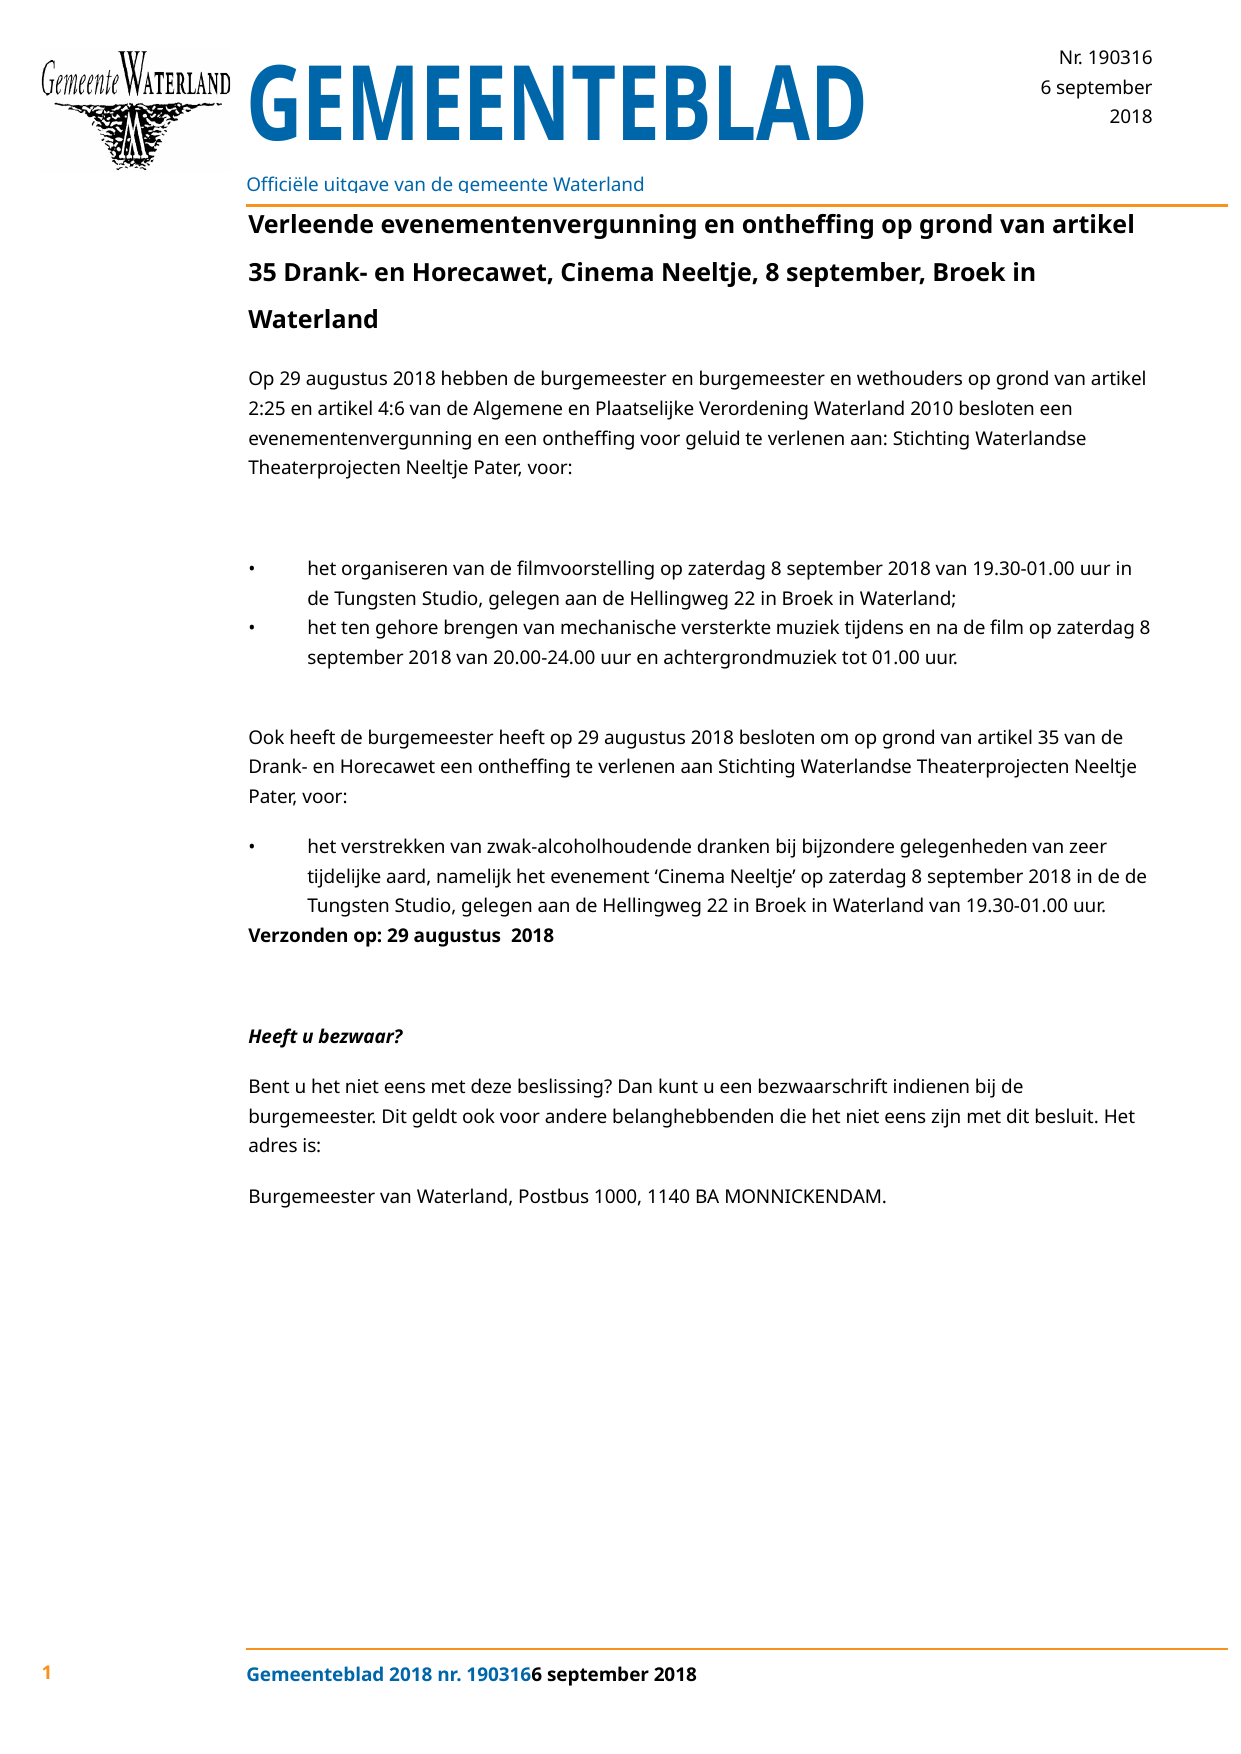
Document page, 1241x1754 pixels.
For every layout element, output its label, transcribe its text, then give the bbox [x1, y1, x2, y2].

text Heeft u bezwaar? [248, 1023, 1152, 1049]
text Bent u het niet eens met deze beslissing? Dan kunt u een bezwaarschrift indienen bij de burgemeester. Dit geldt ook voor andere belanghebbenden die het niet eens zijn met dit besluit. Het adres is: [248, 1073, 1152, 1158]
picture [41, 47, 231, 172]
text Burgemeester van Waterland, Postbus 1000, 1140 BA MONNICKENDAM. [248, 1183, 1152, 1209]
list het organiseren van de filmvoorstelling op zaterdag 8 september 2018 van 19.30-01.00 uur in de Tungsten Studio, gelegen aan de Hellingweg 22 in Broek in Waterland; [248, 555, 1152, 610]
text Op 29 augustus 2018 hebben de burgemeester en burgemeester en wethouders op grond van artikel 2:25 en artikel 4:6 van de Algemene en Plaatselijke Verordening Waterland 2010 besloten een evenementenvergunning en een ontheffing voor geluid te verlenen aan: Stichting Waterlandse Theaterprojecten Neeltje Pater, voor: [248, 366, 1152, 480]
list het ten gehore brengen van mechanische versterkte muziek tijdens en na de film op zaterdag 8 september 2018 van 20.00-24.00 uur en achtergrondmuziek tot 01.00 uur. [248, 614, 1152, 669]
text Verzonden op: 29 augustus 2018 [248, 922, 1152, 948]
text Verleende evenementenvergunning en ontheffing op grond van artikel 35 Drank- en Horecawet, Cinema Neeltje, 8 september, Broek in Waterland [248, 207, 1152, 336]
text Ook heeft de burgemeester heeft op 29 augustus 2018 besloten om op grond van artikel 35 van de Drank- en Horecawet een ontheffing te verlenen aan Stichting Waterlandse Theaterprojecten Neeltje Pater, voor: [248, 724, 1152, 809]
list het verstrekken van zwak-alcoholhoudende dranken bij bijzondere gelegenheden van zeer tijdelijke aard, namelijk het evenement ‘Cinema Neeltje’ op zaterdag 8 september 2018 in de de Tungsten Studio, gelegen aan de Hellingweg 22 in Broek in Waterland van 19.30-01.00 uur. [248, 833, 1152, 918]
